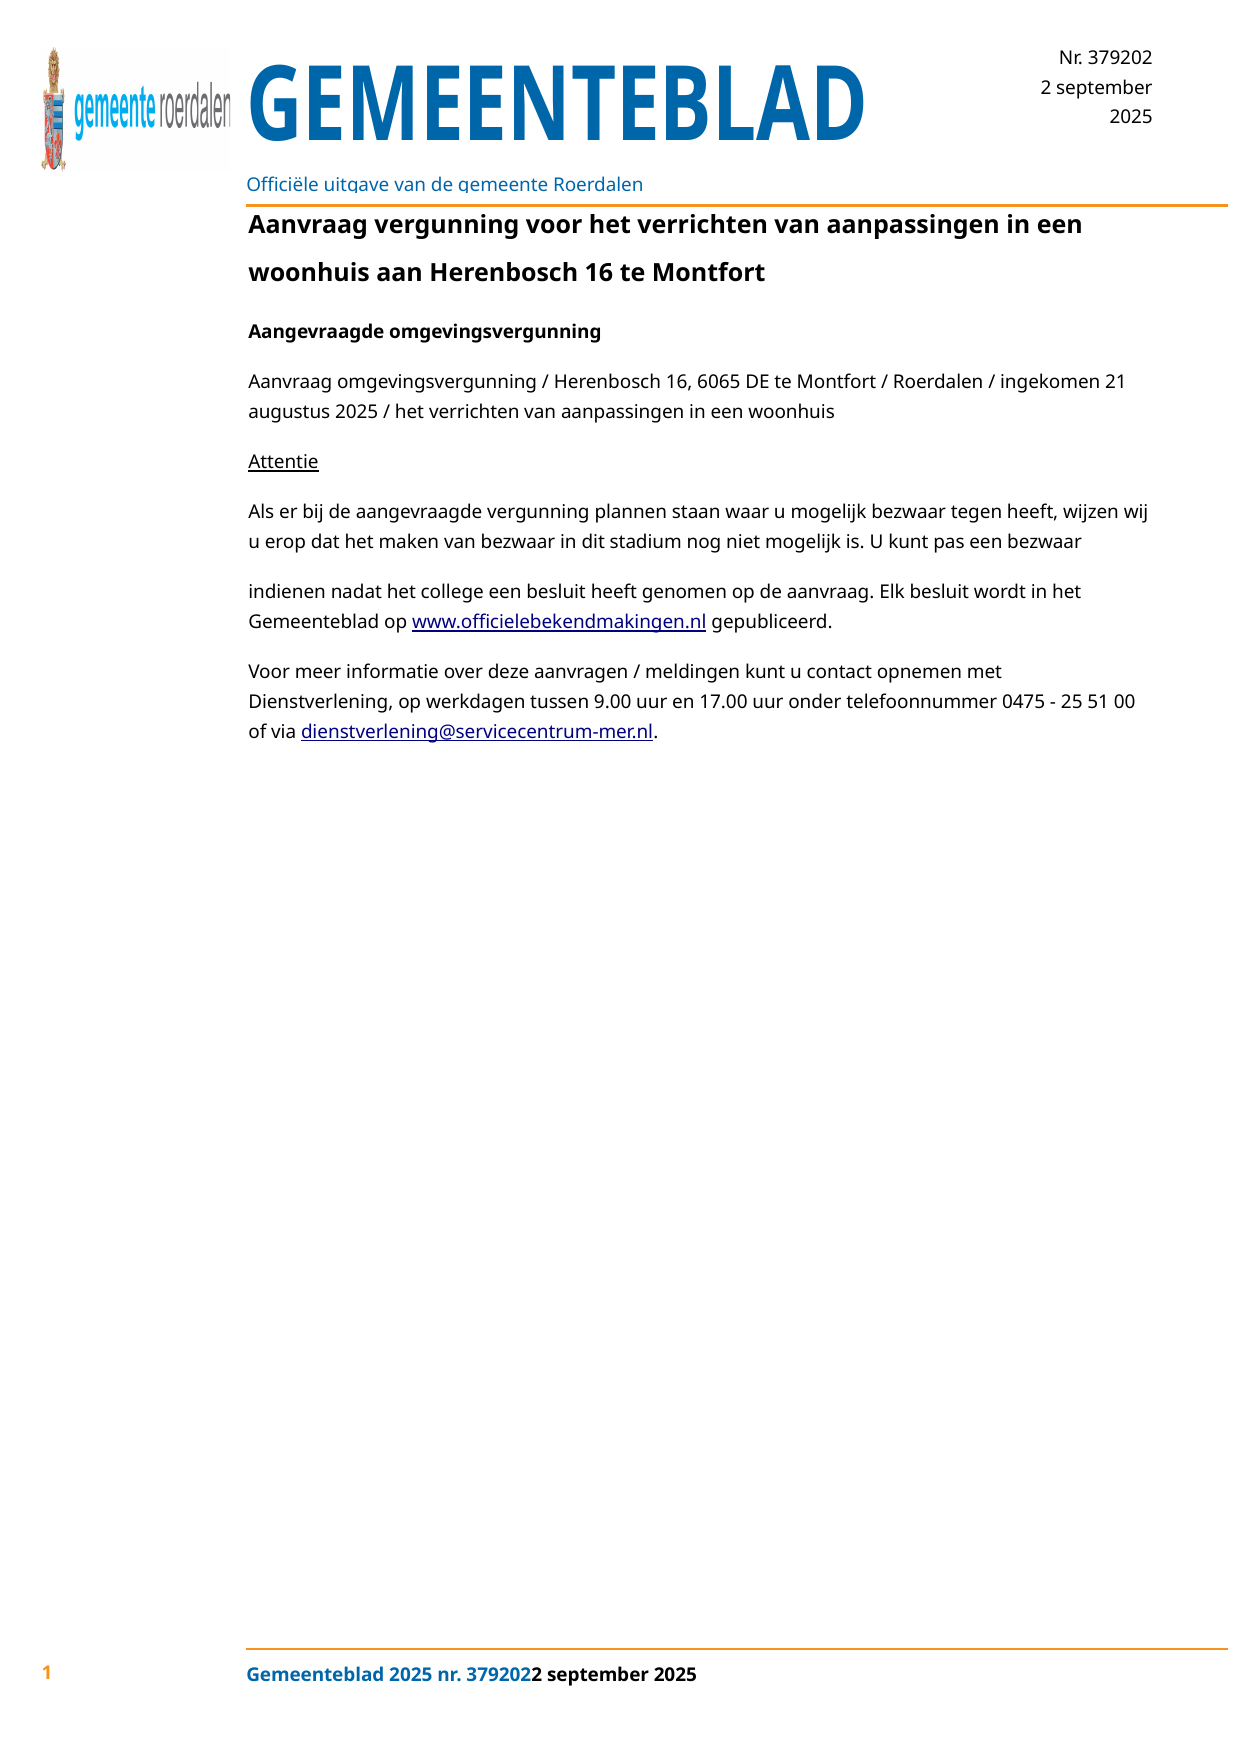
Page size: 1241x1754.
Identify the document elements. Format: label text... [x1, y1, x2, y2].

text Voor meer informatie over deze aanvragen / meldingen kunt u contact opnemen met Dienstverlening, op werkdagen tussen 9.00 uur en 17.00 uur onder telefoonnummer 0475 - 25 51 00 of via dienstverlening@servicecentrum-mer.nl. [248, 659, 1152, 744]
text Attentie [248, 448, 1152, 474]
text Aangevraagde omgevingsvergunning [248, 318, 1152, 344]
text Als er bij de aangevraagde vergunning plannen staan waar u mogelijk bezwaar tegen heeft, wijzen wij u erop dat het maken van bezwaar in dit stadium nog niet mogelijk is. U kunt pas een bezwaar [248, 499, 1152, 554]
text Aanvraag vergunning voor het verrichten van aanpassingen in een woonhuis aan Herenbosch 16 te Montfort [248, 207, 1152, 288]
text indienen nadat het college een besluit heeft genomen op de aanvraag. Elk besluit wordt in het Gemeenteblad op www.officielebekendmakingen.nl gepubliceerd. [248, 579, 1152, 634]
picture [41, 47, 231, 172]
text Aanvraag omgevingsvergunning / Herenbosch 16, 6065 DE te Montfort / Roerdalen / ingekomen 21 augustus 2025 / het verrichten van aanpassingen in een woonhuis [248, 368, 1152, 424]
